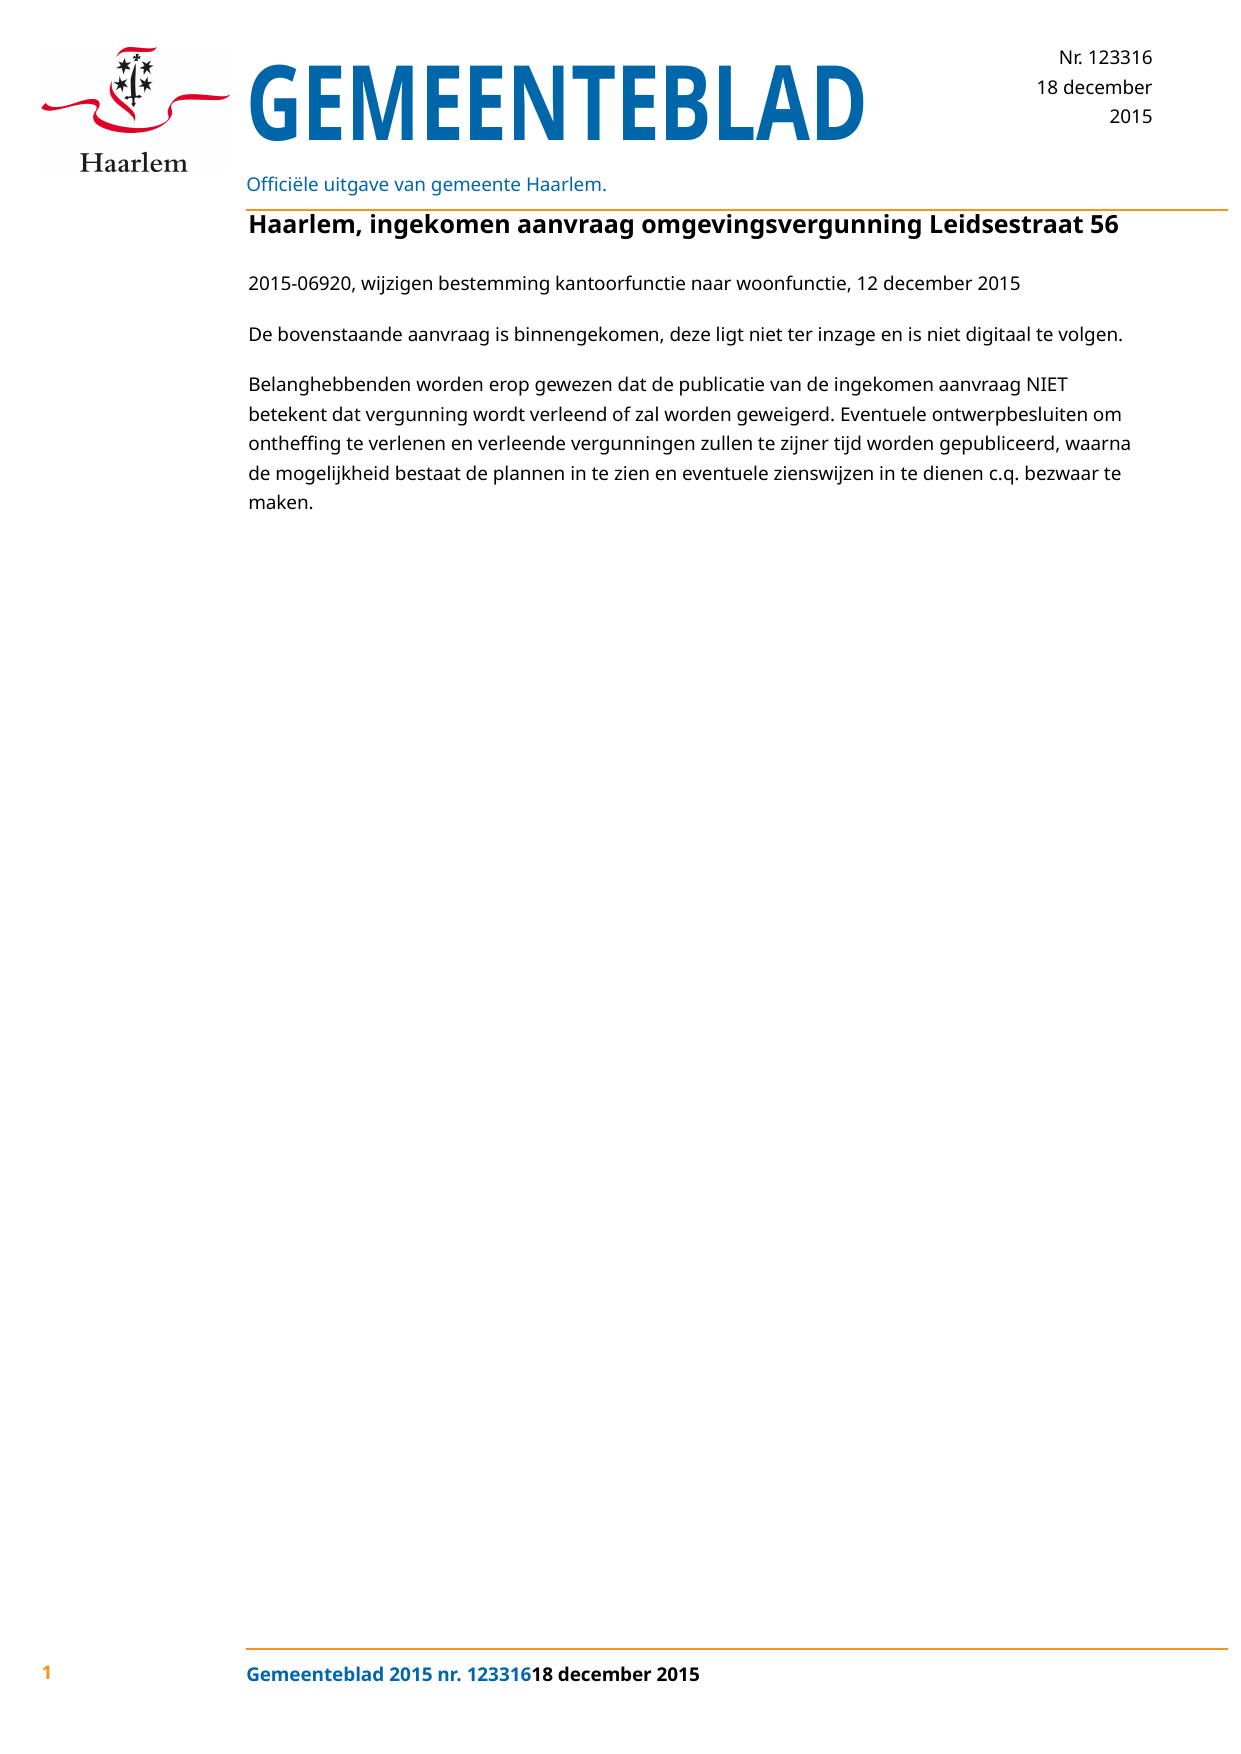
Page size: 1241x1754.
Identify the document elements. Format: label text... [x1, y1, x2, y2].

picture [41, 47, 231, 172]
text Belanghebbenden worden erop gewezen dat de publicatie van de ingekomen aanvraag NIET betekent dat vergunning wordt verleend of zal worden geweigerd. Eventuele ontwerpbesluiten om ontheffing te verlenen en verleende vergunningen zullen te zijner tijd worden gepubliceerd, waarna de mogelijkheid bestaat de plannen in te zien en eventuele zienswijzen in te dienen c.q. bezwaar te maken. [248, 371, 1152, 515]
text De bovenstaande aanvraag is binnengekomen, deze ligt niet ter inzage en is niet digitaal te volgen. [248, 321, 1152, 346]
text Haarlem, ingekomen aanvraag omgevingsvergunning Leidsestraat 56 [248, 211, 1152, 241]
text 2015-06920, wijzigen bestemming kantoorfunctie naar woonfunctie, 12 december 2015 [248, 270, 1152, 296]
